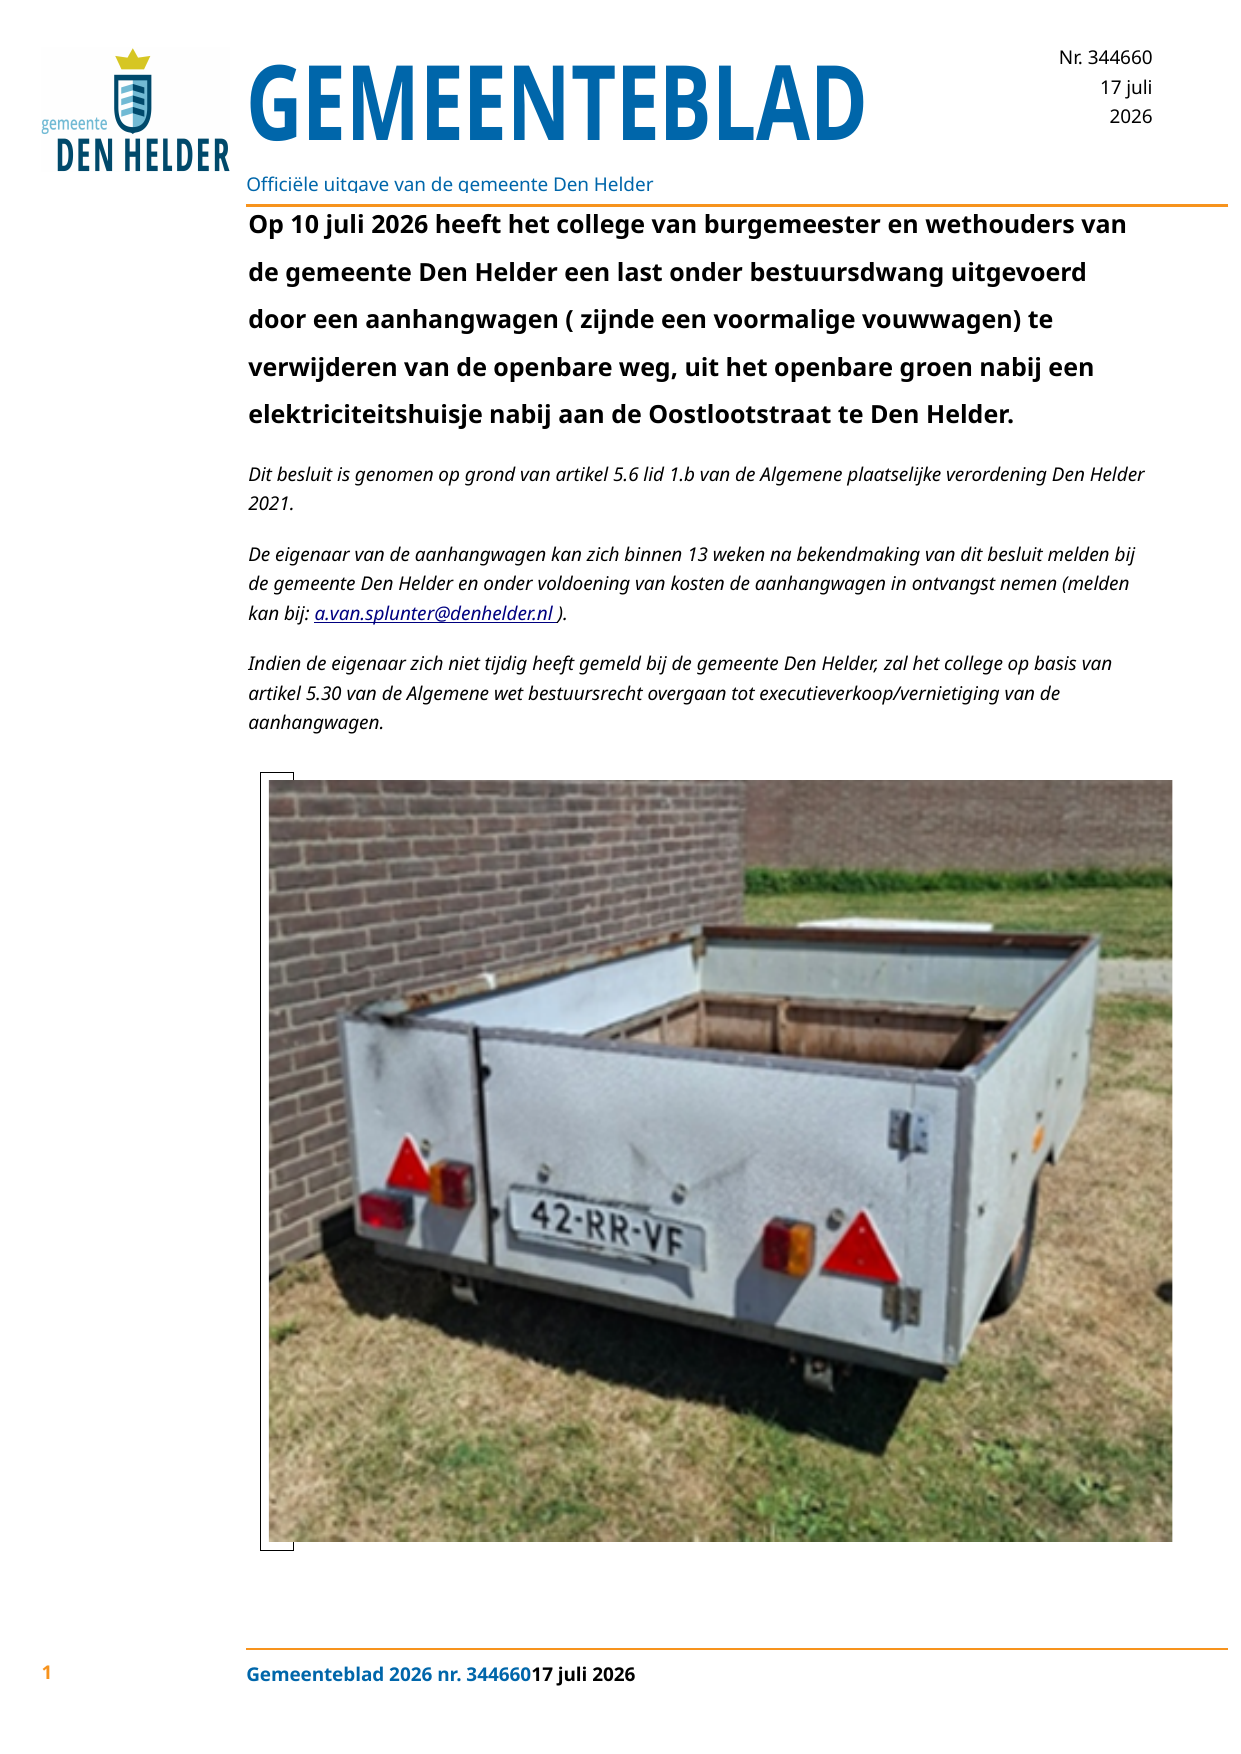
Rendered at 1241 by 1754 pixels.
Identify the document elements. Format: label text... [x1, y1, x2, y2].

picture [268, 780, 1173, 1542]
picture [63, 144, 68, 165]
text Op 10 juli 2026 heeft het college van burgemeester en wethouders van de gemeente Den Helder een last onder bestuursdwang uitgevoerd door een aanhangwagen ( zijnde een voormalige vouwwagen) te verwijderen van de openbare weg, uit het openbare groen nabij een elektriciteitshuisje nabij aan de Oostlootstraat te Den Helder. [248, 207, 1152, 431]
picture [100, 154, 106, 172]
picture [220, 160, 224, 172]
text De eigenaar van de aanhangwagen kan zich binnen 13 weken na bekendmaking van dit besluit melden bij de gemeente Den Helder en onder voldoening van kosten de aanhangwagen in ontvangst nemen (melden kan bij: a.van.splunter@denhelder.nl ). [248, 541, 1152, 626]
text Dit besluit is genomen op grond van artikel 5.6 lid 1.b van de Algemene plaatselijke verordening Den Helder 2021. [248, 461, 1152, 516]
picture [41, 47, 231, 172]
picture [182, 144, 187, 165]
text Indien de eigenaar zich niet tijdig heeft gemeld bij de gemeente Den Helder, zal het college op basis van artikel 5.30 van de Algemene wet bestuursrecht overgaan tot executieverkoop/vernietiging van de aanhangwagen. [248, 650, 1152, 735]
picture [130, 157, 135, 172]
